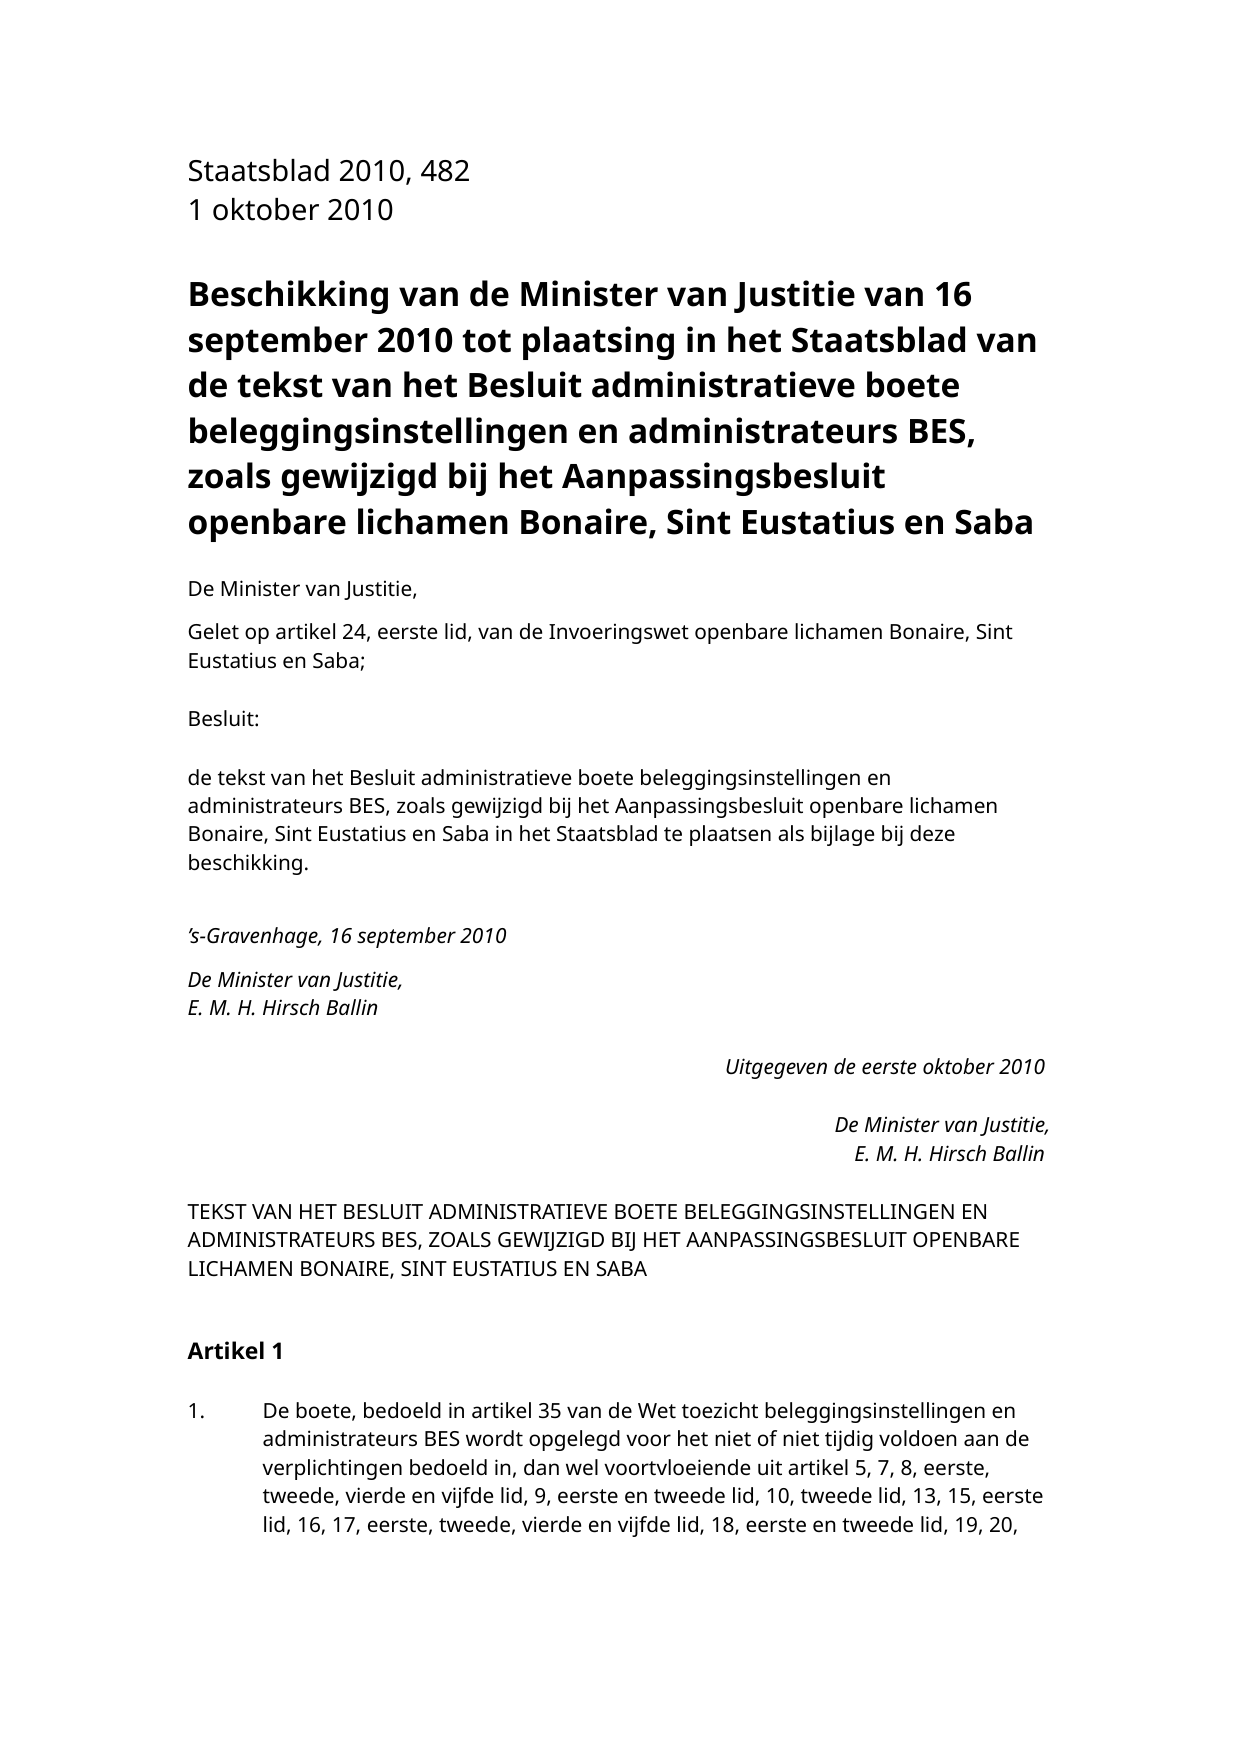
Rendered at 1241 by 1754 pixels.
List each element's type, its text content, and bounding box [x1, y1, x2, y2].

text Uitgegeven de eerste oktober 2010 [187, 1052, 1053, 1080]
text Besluit: [187, 704, 1053, 733]
text Gelet op artikel 24, eerste lid, van de Invoeringswet openbare lichamen Bonaire, Sint Eustatius en Saba; [187, 617, 1053, 674]
text de tekst van het Besluit administratieve boete beleggingsinstellingen en administrateurs BES, zoals gewijzigd bij het Aanpassingsbesluit openbare lichamen Bonaire, Sint Eustatius en Saba in het Staatsblad te plaatsen als bijlage bij deze beschikking. [187, 763, 1053, 876]
list De boete, bedoeld in artikel 35 van de Wet toezicht beleggingsinstellingen en administrateurs BES wordt opgelegd voor het niet of niet tijdig voldoen aan de verplichtingen bedoeld in, dan wel voortvloeiende uit artikel 5, 7, 8, eerste, tweede, vierde en vijfde lid, 9, eerste en tweede lid, 10, tweede lid, 13, 15, eerste lid, 16, 17, eerste, tweede, vierde en vijfde lid, 18, eerste en tweede lid, 19, 20, [187, 1396, 1053, 1538]
subtitle Beschikking van de Minister van Justitie van 16 september 2010 tot plaatsing in het Staatsblad van de tekst van het Besluit administratieve boete beleggingsinstellingen en administrateurs BES, zoals gewijzigd bij het Aanpassingsbesluit openbare lichamen Bonaire, Sint Eustatius en Saba [187, 271, 1053, 544]
text 1 oktober 2010 [187, 190, 1053, 229]
text ’s-Gravenhage, 16 september 2010 [187, 921, 1053, 950]
subtitle Artikel 1 [187, 1335, 1053, 1366]
subtitle TEKST VAN HET BESLUIT ADMINISTRATIEVE BOETE BELEGGINGSINSTELLINGEN EN ADMINISTRATEURS BES, ZOALS GEWIJZIGD BIJ HET AANPASSINGSBESLUIT OPENBARE LICHAMEN BONAIRE, SINT EUSTATIUS EN SABA [187, 1197, 1053, 1282]
text E. M. H. Hirsch Ballin [187, 993, 1053, 1022]
text De Minister van Justitie, [187, 1110, 1053, 1139]
text De Minister van Justitie, [187, 574, 1053, 602]
text De Minister van Justitie, [187, 965, 1053, 993]
text Staatsblad 2010, 482 [187, 150, 1053, 190]
text E. M. H. Hirsch Ballin [187, 1139, 1053, 1167]
